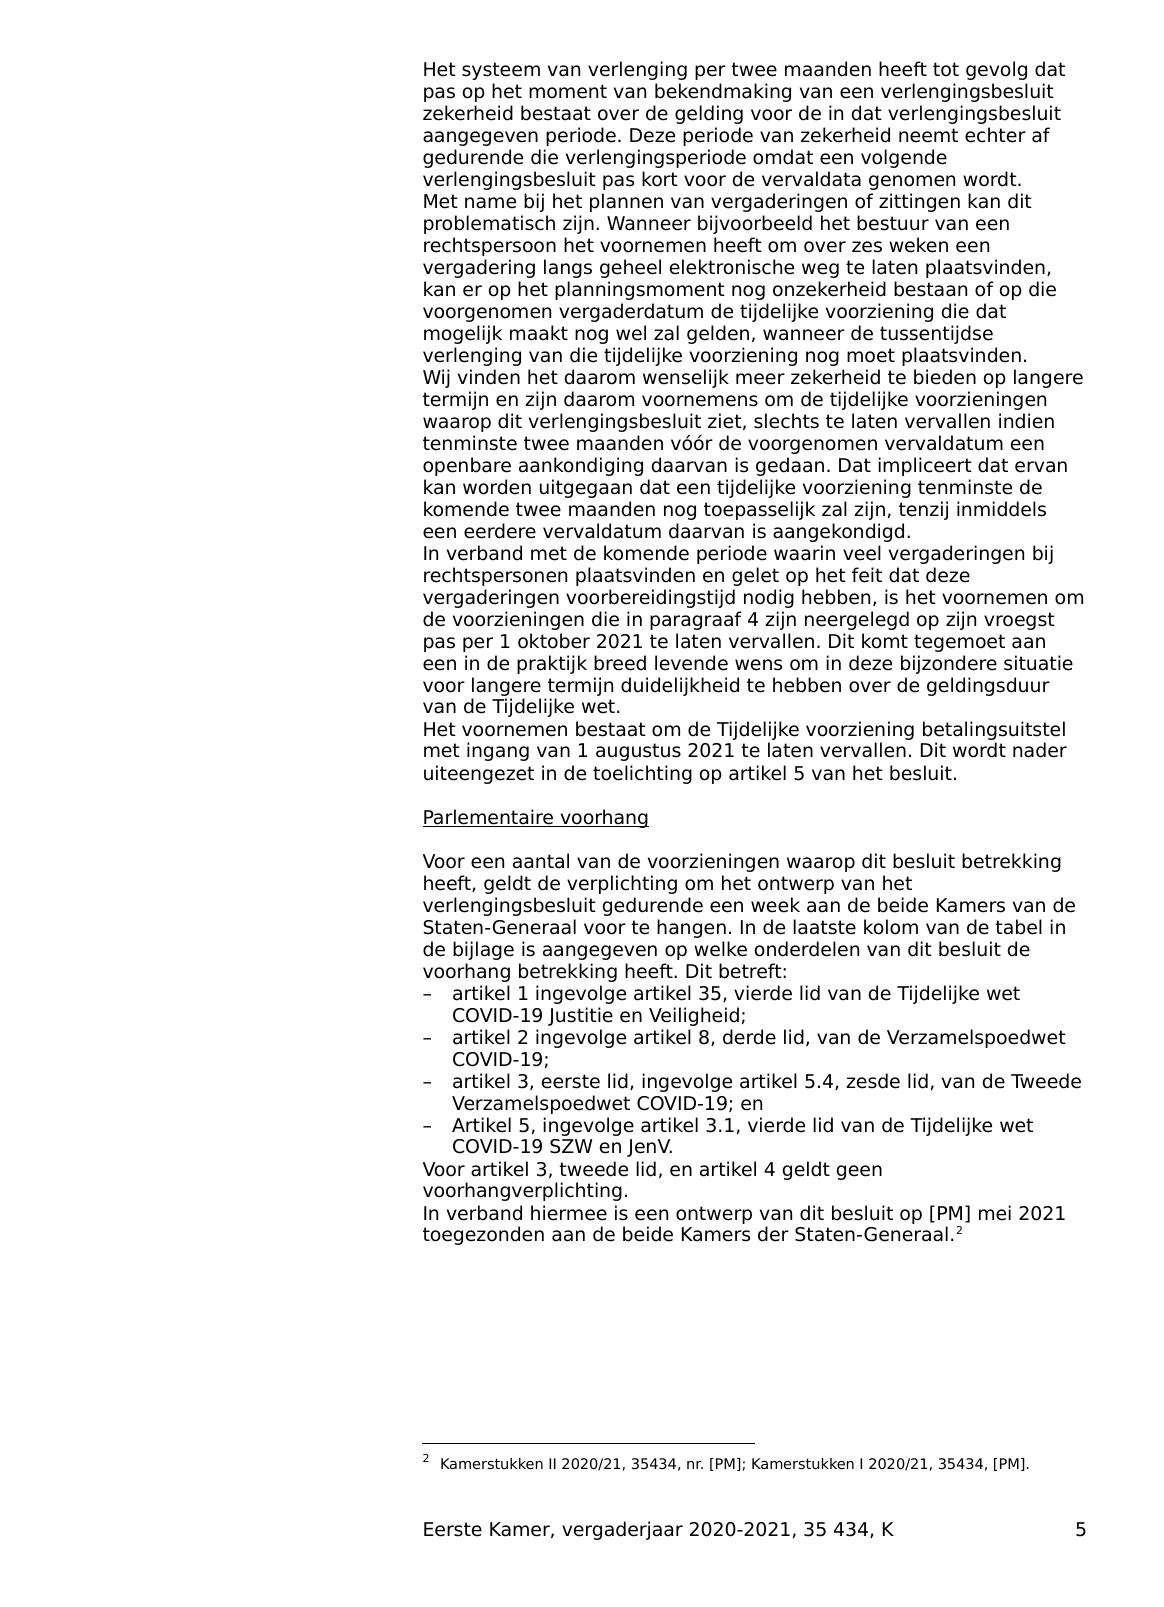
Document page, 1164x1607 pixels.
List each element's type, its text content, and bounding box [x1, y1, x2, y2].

text – artikel 1 ingevolge artikel 35, vierde lid van de Tijdelijke wet COVID-19 Justitie en Veiligheid; [422, 983, 1087, 1027]
text – artikel 3, eerste lid, ingevolge artikel 5.4, zesde lid, van de Tweede Verzamelspoedwet COVID-19; en [422, 1071, 1087, 1114]
text Met name bij het plannen van vergaderingen of zittingen kan dit problematisch zijn. Wanneer bijvoorbeeld het bestuur van een rechtspersoon het voornemen heeft om over zes weken een vergadering langs geheel elektronische weg te laten plaatsvinden, kan er op het planningsmoment nog onzekerheid bestaan of op die voorgenomen vergaderdatum de tijdelijke voorziening die dat mogelijk maakt nog wel zal gelden, wanneer de tussentijdse verlenging van die tijdelijke voorziening nog moet plaatsvinden. [422, 191, 1087, 367]
text In verband hiermee is een ontwerp van dit besluit op [PM] mei 2021 toegezonden aan de beide Kamers der Staten-Generaal. [422, 1202, 1087, 1246]
text Voor artikel 3, tweede lid, en artikel 4 geldt geen voorhangverplichting. [422, 1158, 1087, 1202]
subtitle Parlementaire voorhang [422, 807, 1087, 828]
text Kamerstukken II 2020/21, 35434, nr. [PM]; Kamerstukken I 2020/21, 35434, [PM]. [422, 1452, 1087, 1474]
text Voor een aantal van de voorzieningen waarop dit besluit betrekking heeft, geldt de verplichting om het ontwerp van het verlengingsbesluit gedurende een week aan de beide Kamers van de Staten-Generaal voor te hangen. In de laatste kolom van de tabel in de bijlage is aangegeven op welke onderdelen van dit besluit de voorhang betrekking heeft. Dit betreft: [422, 851, 1087, 983]
text In verband met de komende periode waarin veel vergaderingen bij rechtspersonen plaatsvinden en gelet op het feit dat deze vergaderingen voorbereidingstijd nodig hebben, is het voornemen om de voorzieningen die in paragraaf 4 zijn neergelegd op zijn vroegst pas per 1 oktober 2021 te laten vervallen. Dit komt tegemoet aan een in de praktijk breed levende wens om in deze bijzondere situatie voor langere termijn duidelijkheid te hebben over de geldingsduur van de Tijdelijke wet. [422, 543, 1087, 718]
text Wij vinden het daarom wenselijk meer zekerheid te bieden op langere termijn en zijn daarom voornemens om de tijdelijke voorzieningen waarop dit verlengingsbesluit ziet, slechts te laten vervallen indien tenminste twee maanden vóór de voorgenomen vervaldatum een openbare aankondiging daarvan is gedaan. Dat impliceert dat ervan kan worden uitgegaan dat een tijdelijke voorziening tenminste de komende twee maanden nog toepasselijk zal zijn, tenzij inmiddels een eerdere vervaldatum daarvan is aangekondigd. [422, 367, 1087, 543]
text – Artikel 5, ingevolge artikel 3.1, vierde lid van de Tijdelijke wet COVID-19 SZW en JenV. [422, 1114, 1087, 1158]
text – artikel 2 ingevolge artikel 8, derde lid, van de Verzamelspoedwet COVID-19; [422, 1027, 1087, 1071]
text Het voornemen bestaat om de Tijdelijke voorziening betalingsuitstel met ingang van 1 augustus 2021 te laten vervallen. Dit wordt nader uiteengezet in de toelichting op artikel 5 van het besluit. [422, 718, 1087, 784]
text Het systeem van verlenging per twee maanden heeft tot gevolg dat pas op het moment van bekendmaking van een verlengingsbesluit zekerheid bestaat over de gelding voor de in dat verlengingsbesluit aangegeven periode. Deze periode van zekerheid neemt echter af gedurende die verlengingsperiode omdat een volgende verlengingsbesluit pas kort voor de vervaldata genomen wordt. [422, 59, 1087, 191]
